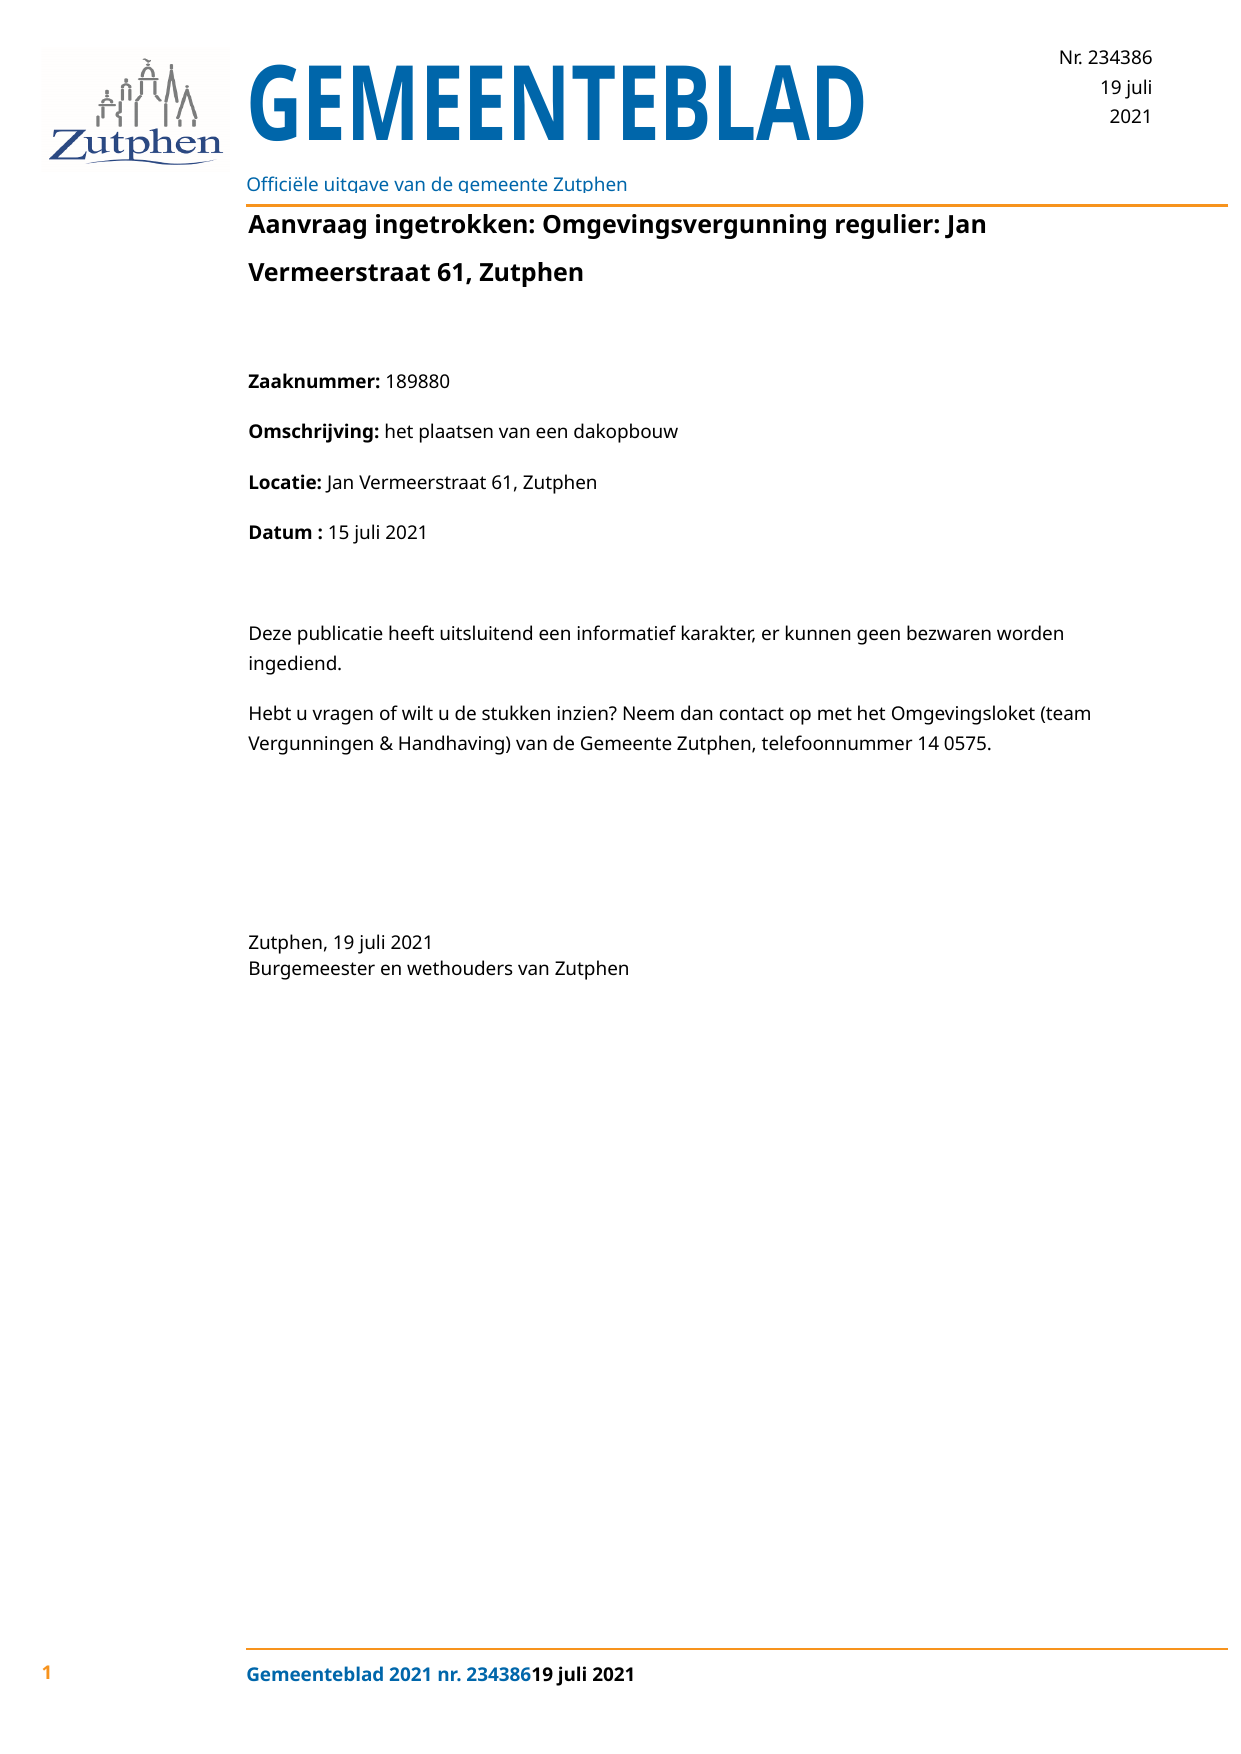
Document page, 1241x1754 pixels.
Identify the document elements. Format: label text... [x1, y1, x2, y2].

text Aanvraag ingetrokken: Omgevingsvergunning regulier: Jan Vermeerstraat 61, Zutphen [248, 207, 1152, 288]
text Datum : 15 juli 2021 [248, 519, 1152, 545]
picture [41, 47, 231, 172]
text Burgemeester en wethouders van Zutphen [248, 955, 1152, 981]
text Omschrijving: het plaatsen van een dakopbouw [248, 419, 1152, 444]
text Zaaknummer: 189880 [248, 368, 1152, 394]
text Hebt u vragen of wilt u de stukken inzien? Neem dan contact op met het Omgevingsloket (team Vergunningen & Handhaving) van de Gemeente Zutphen, telefoonnummer 14 0575. [248, 700, 1152, 756]
text Deze publicatie heeft uitsluitend een informatief karakter, er kunnen geen bezwaren worden ingediend. [248, 620, 1152, 676]
text Zutphen, 19 juli 2021 [248, 929, 1152, 955]
text Locatie: Jan Vermeerstraat 61, Zutphen [248, 469, 1152, 495]
